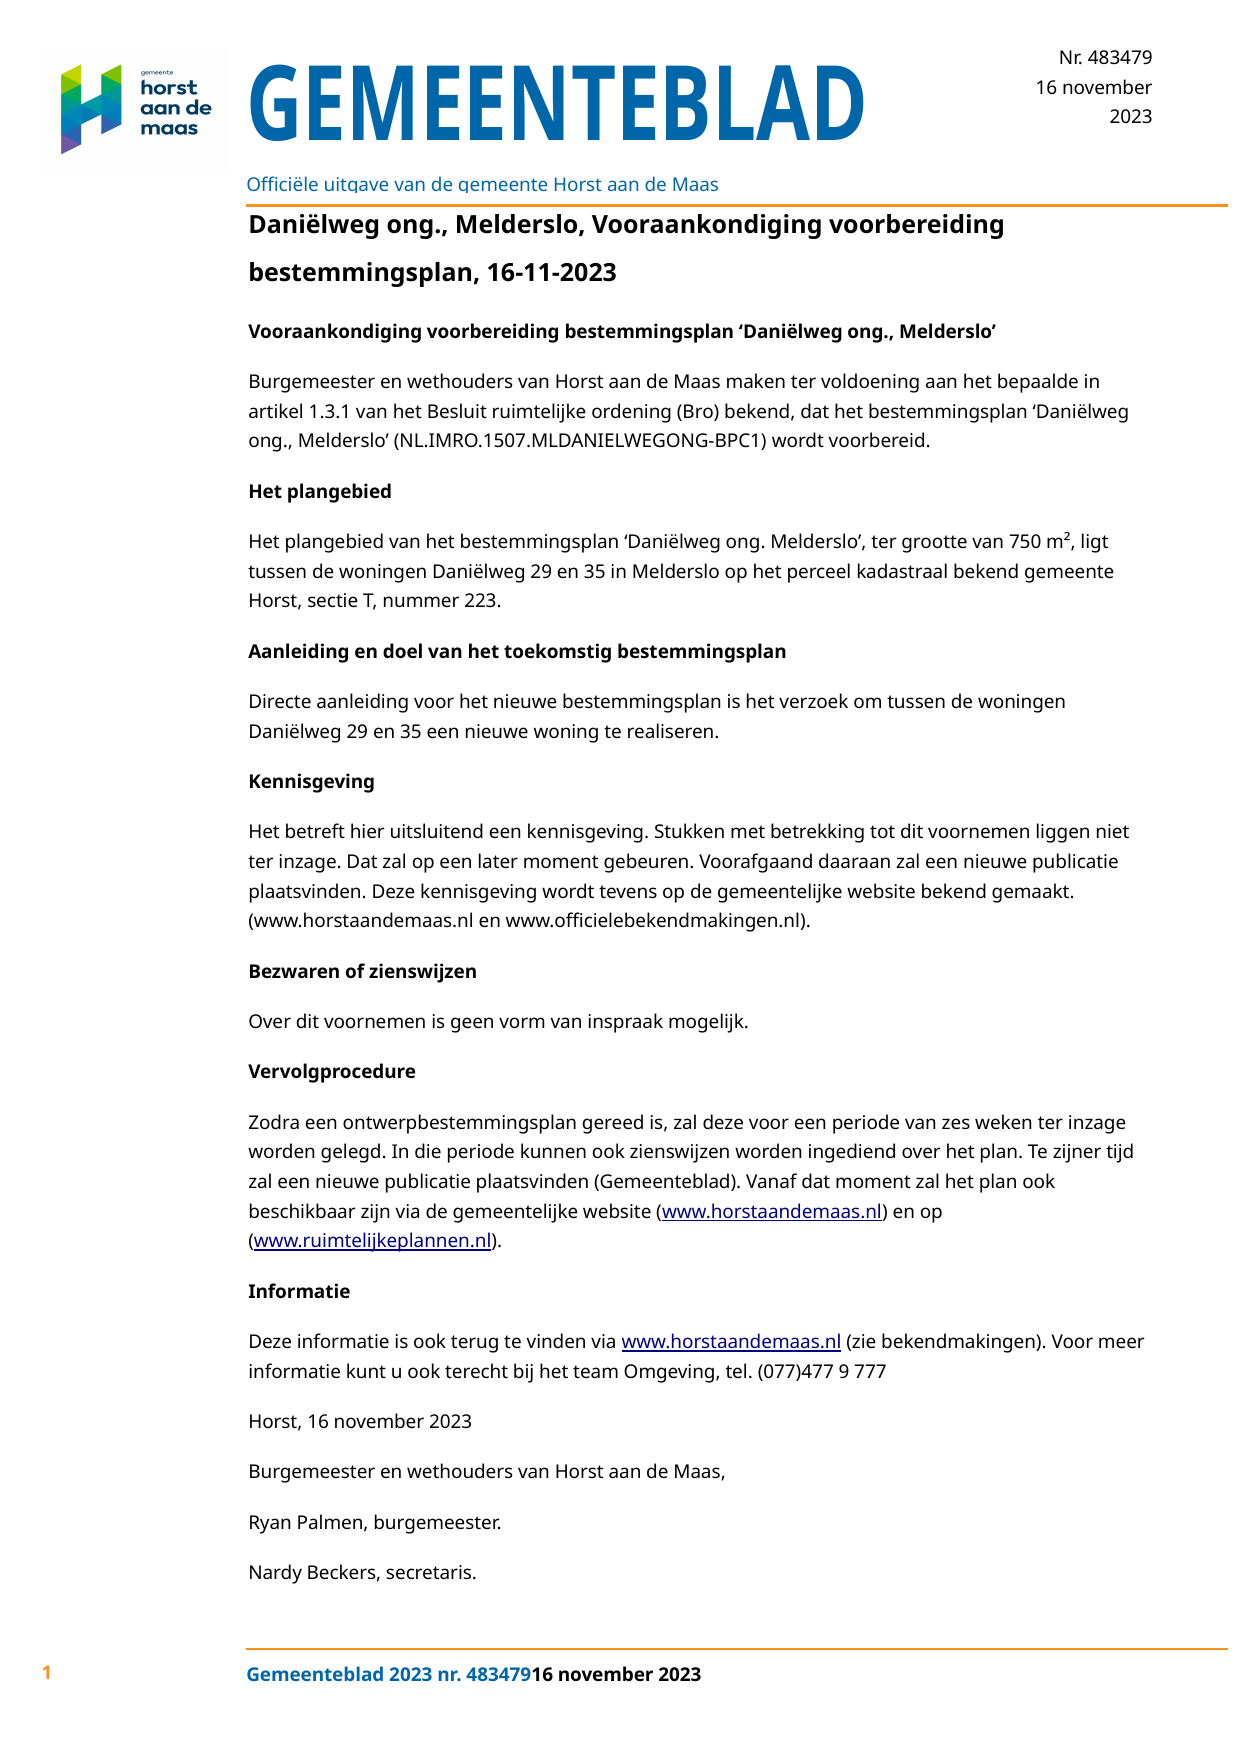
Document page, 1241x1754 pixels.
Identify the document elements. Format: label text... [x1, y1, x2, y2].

text Het betreft hier uitsluitend een kennisgeving. Stukken met betrekking tot dit voornemen liggen niet ter inzage. Dat zal op een later moment gebeuren. Voorafgaand daaraan zal een nieuwe publicatie plaatsvinden. Deze kennisgeving wordt tevens op de gemeentelijke website bekend gemaakt. (www.horstaandemaas.nl en www.officielebekendmakingen.nl). [248, 819, 1152, 933]
text Deze informatie is ook terug te vinden via www.horstaandemaas.nl (zie bekendmakingen). Voor meer informatie kunt u ook terecht bij het team Omgeving, tel. (077)477 9 777 [248, 1328, 1152, 1384]
text Vooraankondiging voorbereiding bestemmingsplan ‘Daniëlweg ong., Melderslo’ [248, 318, 1152, 344]
text Zodra een ontwerpbestemmingsplan gereed is, zal deze voor een periode van zes weken ter inzage worden gelegd. In die periode kunnen ook zienswijzen worden ingediend over het plan. Te zijner tijd zal een nieuwe publicatie plaatsvinden (Gemeenteblad). Vanaf dat moment zal het plan ook beschikbaar zijn via de gemeentelijke website (www.horstaandemaas.nl) en op (www.ruimtelijkeplannen.nl). [248, 1109, 1152, 1253]
text Daniëlweg ong., Melderslo, Vooraankondiging voorbereiding bestemmingsplan, 16-11-2023 [248, 207, 1152, 288]
text Over dit voornemen is geen vorm van inspraak mogelijk. [248, 1008, 1152, 1034]
text Burgemeester en wethouders van Horst aan de Maas, [248, 1459, 1152, 1484]
text Informatie [248, 1278, 1152, 1304]
text Nardy Beckers, secretaris. [248, 1559, 1152, 1585]
text Burgemeester en wethouders van Horst aan de Maas maken ter voldoening aan het bepaalde in artikel 1.3.1 van het Besluit ruimtelijke ordening (Bro) bekend, dat het bestemmingsplan ‘Daniëlweg ong., Melderslo’ (NL.IMRO.1507.MLDANIELWEGONG-BPC1) wordt voorbereid. [248, 368, 1152, 453]
text Ryan Palmen, burgemeester. [248, 1509, 1152, 1535]
text Het plangebied van het bestemmingsplan ‘Daniëlweg ong. Melderslo’, ter grootte van 750 m², ligt tussen de woningen Daniëlweg 29 en 35 in Melderslo op het perceel kadastraal bekend gemeente Horst, sectie T, nummer 223. [248, 528, 1152, 613]
text Het plangebied [248, 478, 1152, 504]
picture [41, 47, 231, 172]
text Aanleiding en doel van het toekomstig bestemmingsplan [248, 638, 1152, 664]
text Kennisgeving [248, 768, 1152, 794]
text Vervolgprocedure [248, 1059, 1152, 1084]
text Bezwaren of zienswijzen [248, 958, 1152, 984]
text Directe aanleiding voor het nieuwe bestemmingsplan is het verzoek om tussen de woningen Daniëlweg 29 en 35 een nieuwe woning te realiseren. [248, 688, 1152, 744]
text Horst, 16 november 2023 [248, 1408, 1152, 1434]
